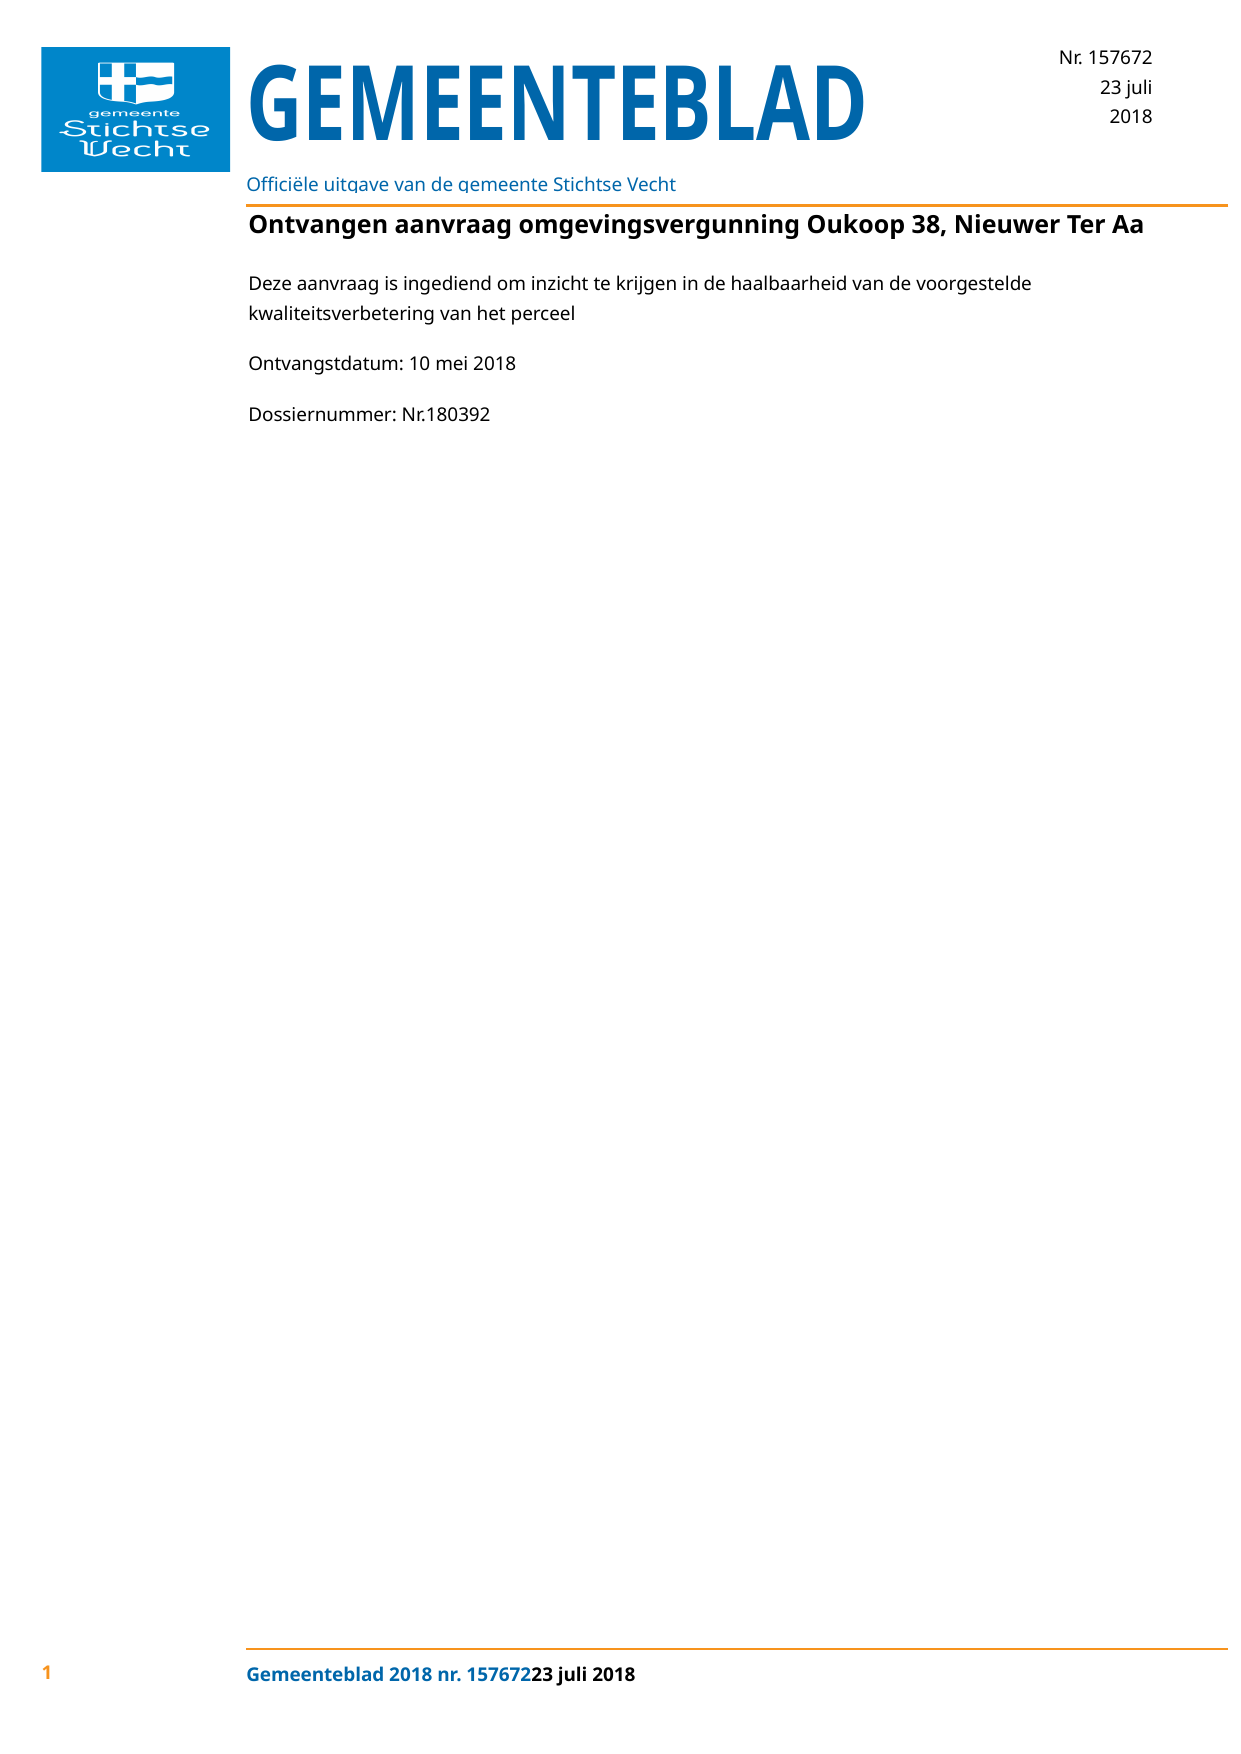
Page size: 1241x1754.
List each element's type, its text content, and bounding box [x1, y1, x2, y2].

picture [137, 63, 174, 103]
text Dossiernummer: Nr.180392 [248, 401, 1152, 426]
text Deze aanvraag is ingediend om inzicht te krijgen in de haalbaarheid van de voorgestelde kwaliteitsverbetering van het perceel [248, 270, 1152, 326]
text Ontvangstdatum: 10 mei 2018 [248, 350, 1152, 376]
text Ontvangen aanvraag omgevingsvergunning Oukoop 38, Nieuwer Ter Aa [248, 207, 1152, 241]
picture [99, 63, 135, 101]
